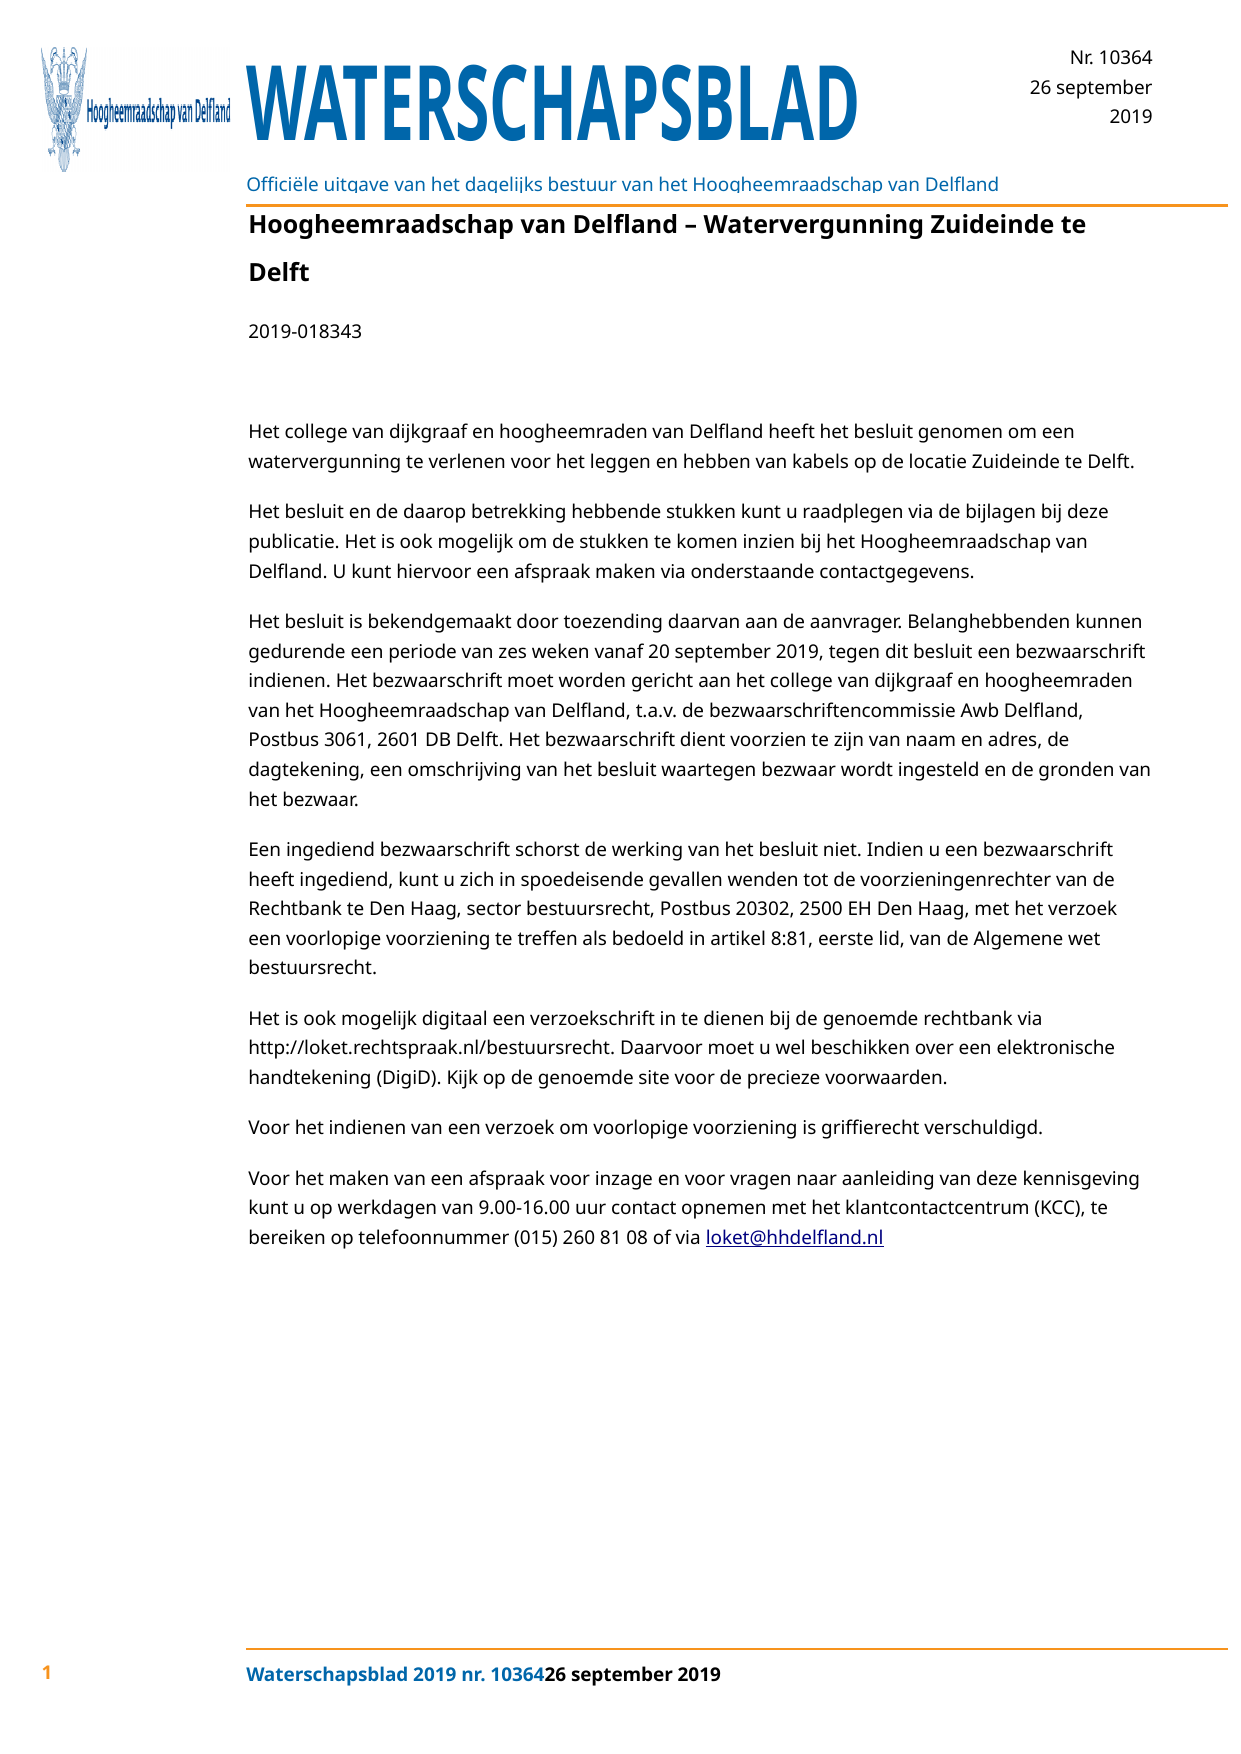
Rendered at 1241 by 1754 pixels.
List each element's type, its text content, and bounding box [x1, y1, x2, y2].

picture [41, 47, 231, 172]
text Voor het indienen van een verzoek om voorlopige voorziening is griffierecht verschuldigd. [248, 1114, 1152, 1140]
text Hoogheemraadschap van Delfland – Watervergunning Zuideinde te Delft [248, 207, 1152, 288]
text Het besluit en de daarop betrekking hebbende stukken kunt u raadplegen via de bijlagen bij deze publicatie. Het is ook mogelijk om de stukken te komen inzien bij het Hoogheemraadschap van Delfland. U kunt hiervoor een afspraak maken via onderstaande contactgegevens. [248, 499, 1152, 584]
text Een ingediend bezwaarschrift schorst de werking van het besluit niet. Indien u een bezwaarschrift heeft ingediend, kunt u zich in spoedeisende gevallen wenden tot de voorzieningenrechter van de Rechtbank te Den Haag, sector bestuursrecht, Postbus 20302, 2500 EH Den Haag, met het verzoek een voorlopige voorziening te treffen als bedoeld in artikel 8:81, eerste lid, van de Algemene wet bestuursrecht. [248, 836, 1152, 980]
text Voor het maken van een afspraak voor inzage en voor vragen naar aanleiding van deze kennisgeving kunt u op werkdagen van 9.00-16.00 uur contact opnemen met het klantcontactcentrum (KCC), te bereiken op telefoonnummer (015) 260 81 08 of via loket@hhdelfland.nl [248, 1165, 1152, 1250]
text 2019-018343 [248, 318, 1152, 344]
text Het besluit is bekendgemaakt door toezending daarvan aan de aanvrager. Belanghebbenden kunnen gedurende een periode van zes weken vanaf 20 september 2019, tegen dit besluit een bezwaarschrift indienen. Het bezwaarschrift moet worden gericht aan het college van dijkgraaf en hoogheemraden van het Hoogheemraadschap van Delfland, t.a.v. de bezwaarschriftencommissie Awb Delfland, Postbus 3061, 2601 DB Delft. Het bezwaarschrift dient voorzien te zijn van naam en adres, de dagtekening, een omschrijving van het besluit waartegen bezwaar wordt ingesteld en de gronden van het bezwaar. [248, 608, 1152, 812]
text Het is ook mogelijk digitaal een verzoekschrift in te dienen bij de genoemde rechtbank via http://loket.rechtspraak.nl/bestuursrecht. Daarvoor moet u wel beschikken over een elektronische handtekening (DigiD). Kijk op de genoemde site voor de precieze voorwaarden. [248, 1005, 1152, 1090]
text Het college van dijkgraaf en hoogheemraden van Delfland heeft het besluit genomen om een watervergunning te verlenen voor het leggen en hebben van kabels op de locatie Zuideinde te Delft. [248, 419, 1152, 474]
